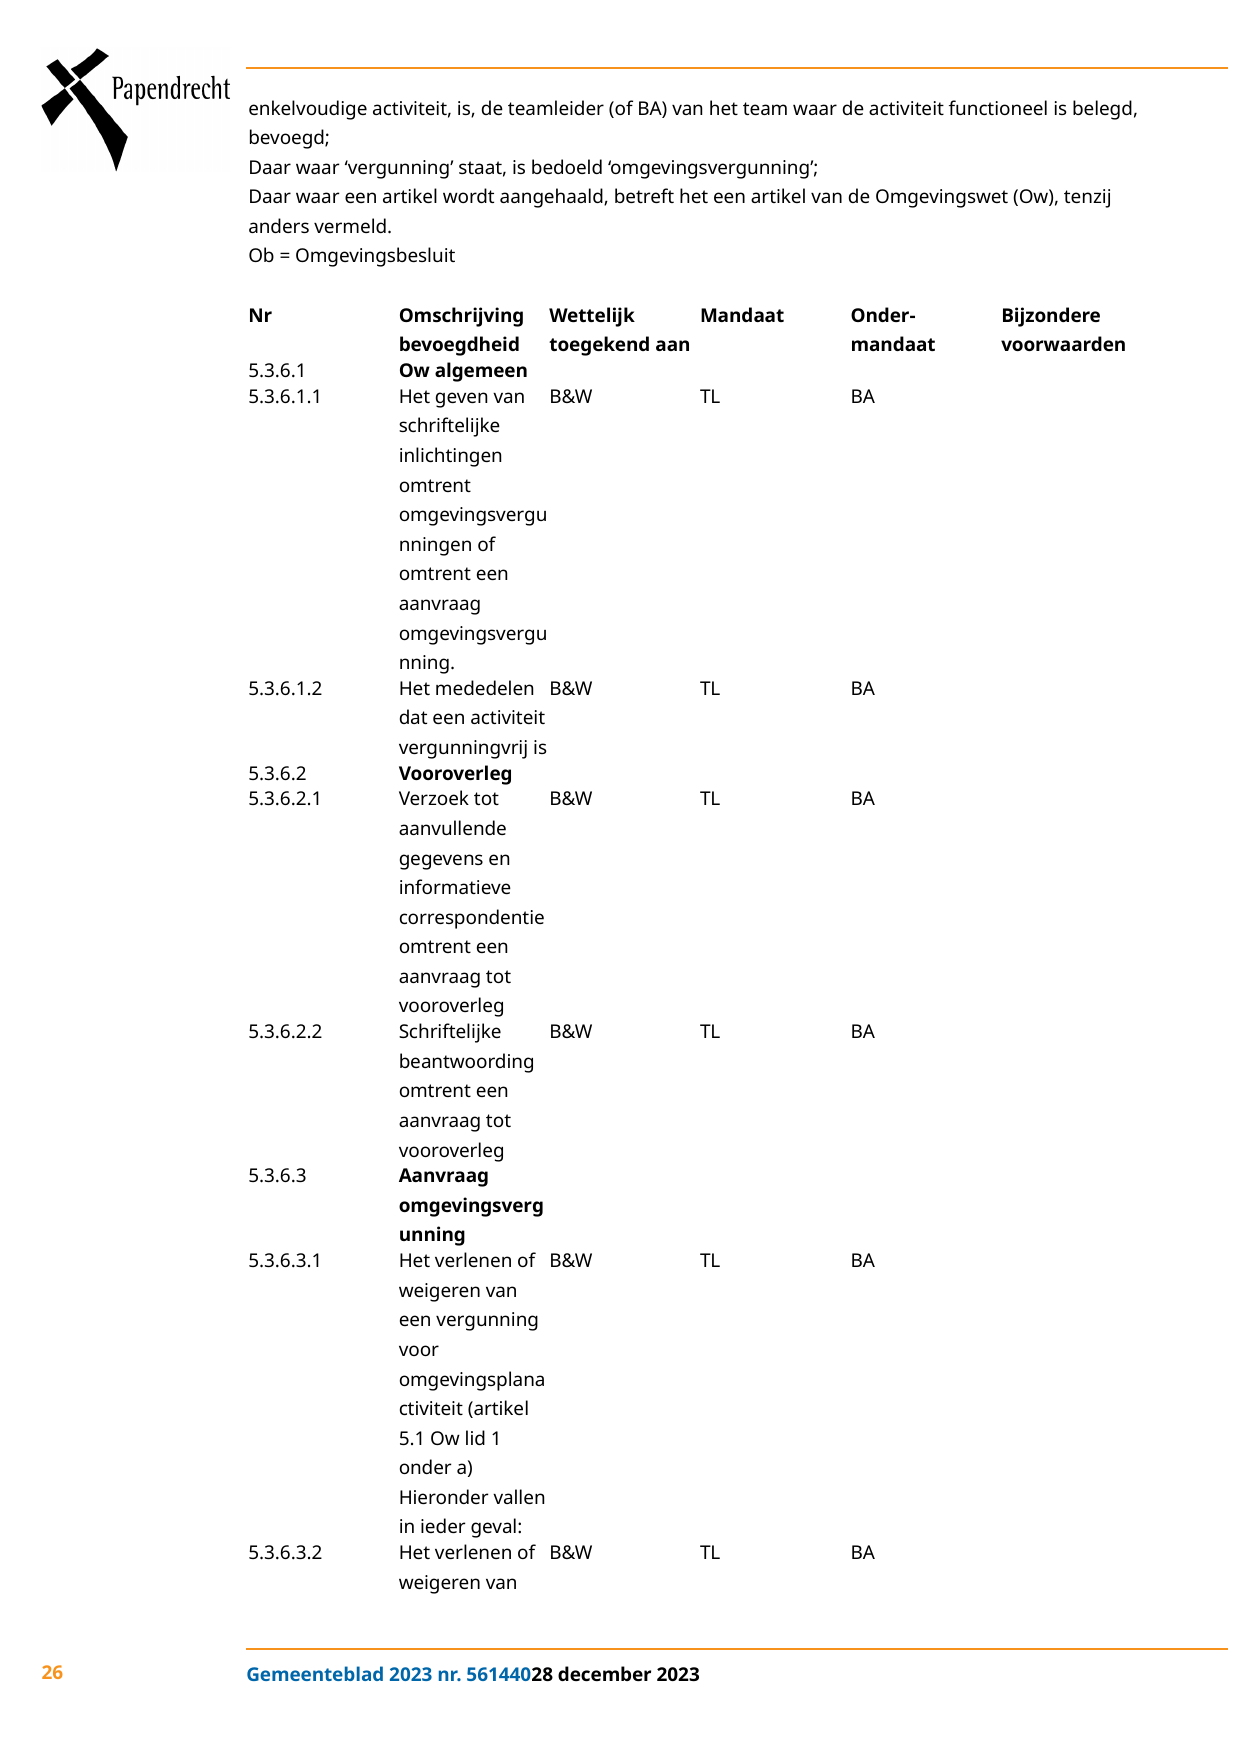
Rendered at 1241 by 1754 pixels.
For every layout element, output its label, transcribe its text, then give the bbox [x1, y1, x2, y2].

table_cell BA [850, 383, 1001, 675]
table_cell [850, 1163, 1001, 1247]
table_cell 5.3.6.1.2 [248, 675, 398, 760]
table_cell 5.3.6.3.2 [248, 1539, 398, 1595]
text Daar waar ‘vergunning’ staat, is bedoeld ‘omgevingsvergunning’; [248, 154, 1152, 180]
table_cell [700, 357, 850, 383]
table_cell 5.3.6.1.1 [248, 383, 398, 675]
table_cell TL [700, 1019, 850, 1162]
table_cell B&W [549, 1019, 700, 1162]
table_cell B&W [549, 1248, 700, 1539]
table_header Bijzondere voorwaarden [1001, 302, 1152, 357]
table_cell [1001, 760, 1152, 786]
table_cell [1001, 675, 1152, 760]
text Daar waar een artikel wordt aangehaald, betreft het een artikel van de Omgevingswet (Ow), tenzij anders vermeld. [248, 183, 1152, 239]
table_cell [1001, 786, 1152, 1018]
table_cell [1001, 1163, 1152, 1247]
table_cell TL [700, 1248, 850, 1539]
table_header Mandaat [700, 302, 850, 357]
table_cell BA [850, 1019, 1001, 1162]
table_cell [850, 357, 1001, 383]
table_cell 5.3.6.2 [248, 760, 398, 786]
table_cell 5.3.6.2.1 [248, 786, 398, 1018]
table_cell B&W [549, 1539, 700, 1595]
table_cell B&W [549, 786, 700, 1018]
table_cell BA [850, 786, 1001, 1018]
table_cell TL [700, 675, 850, 760]
table_cell Het geven van schriftelijke inlichtingen omtrent omgevingsvergunningen of omtrent een aanvraag omgevingsvergunning. [399, 383, 549, 675]
table_header Wettelijk toegekend aan [549, 302, 700, 357]
table_cell [1001, 383, 1152, 675]
text Ob = Omgevingsbesluit [248, 243, 1152, 268]
picture [41, 47, 231, 172]
table_cell [1001, 357, 1152, 383]
text enkelvoudige activiteit, is, de teamleider (of BA) van het team waar de activiteit functioneel is belegd, bevoegd; [248, 95, 1152, 150]
table_cell [549, 1163, 700, 1247]
table_cell Aanvraag omgevingsvergunning [399, 1163, 549, 1247]
table_cell 5.3.6.3 [248, 1163, 398, 1247]
table_cell [1001, 1539, 1152, 1595]
table_cell BA [850, 1539, 1001, 1595]
table_cell [549, 760, 700, 786]
table_cell [850, 760, 1001, 786]
table_header Onder- mandaat [850, 302, 1001, 357]
table_header Omschrijving bevoegdheid [399, 302, 549, 357]
table_cell TL [700, 786, 850, 1018]
table_cell [700, 1163, 850, 1247]
table_header Nr [248, 302, 398, 357]
table_cell Schriftelijke beantwoording omtrent een aanvraag tot vooroverleg [399, 1019, 549, 1162]
table_cell 5.3.6.3.1 [248, 1248, 398, 1539]
table_cell Het verlenen of weigeren van [399, 1539, 549, 1595]
table_cell [1001, 1019, 1152, 1162]
table_cell [700, 760, 850, 786]
table_cell 5.3.6.2.2 [248, 1019, 398, 1162]
table_cell BA [850, 675, 1001, 760]
table_cell BA [850, 1248, 1001, 1539]
table_cell Vooroverleg [399, 760, 549, 786]
table_cell [1001, 1248, 1152, 1539]
table_cell Verzoek tot aanvullende gegevens en informatieve correspondentie omtrent een aanvraag tot vooroverleg [399, 786, 549, 1018]
table_cell B&W [549, 675, 700, 760]
table_cell TL [700, 1539, 850, 1595]
table_cell Het verlenen of weigeren van een vergunning voor omgevingsplanactiviteit (artikel 5.1 Ow lid 1 onder a) Hieronder vallen in ieder geval: [399, 1248, 549, 1539]
table_cell Het mededelen dat een activiteit vergunningvrij is [399, 675, 549, 760]
table_cell [549, 357, 700, 383]
table_cell TL [700, 383, 850, 675]
table_cell B&W [549, 383, 700, 675]
table_cell 5.3.6.1 [248, 357, 398, 383]
table_cell Ow algemeen [399, 357, 549, 383]
